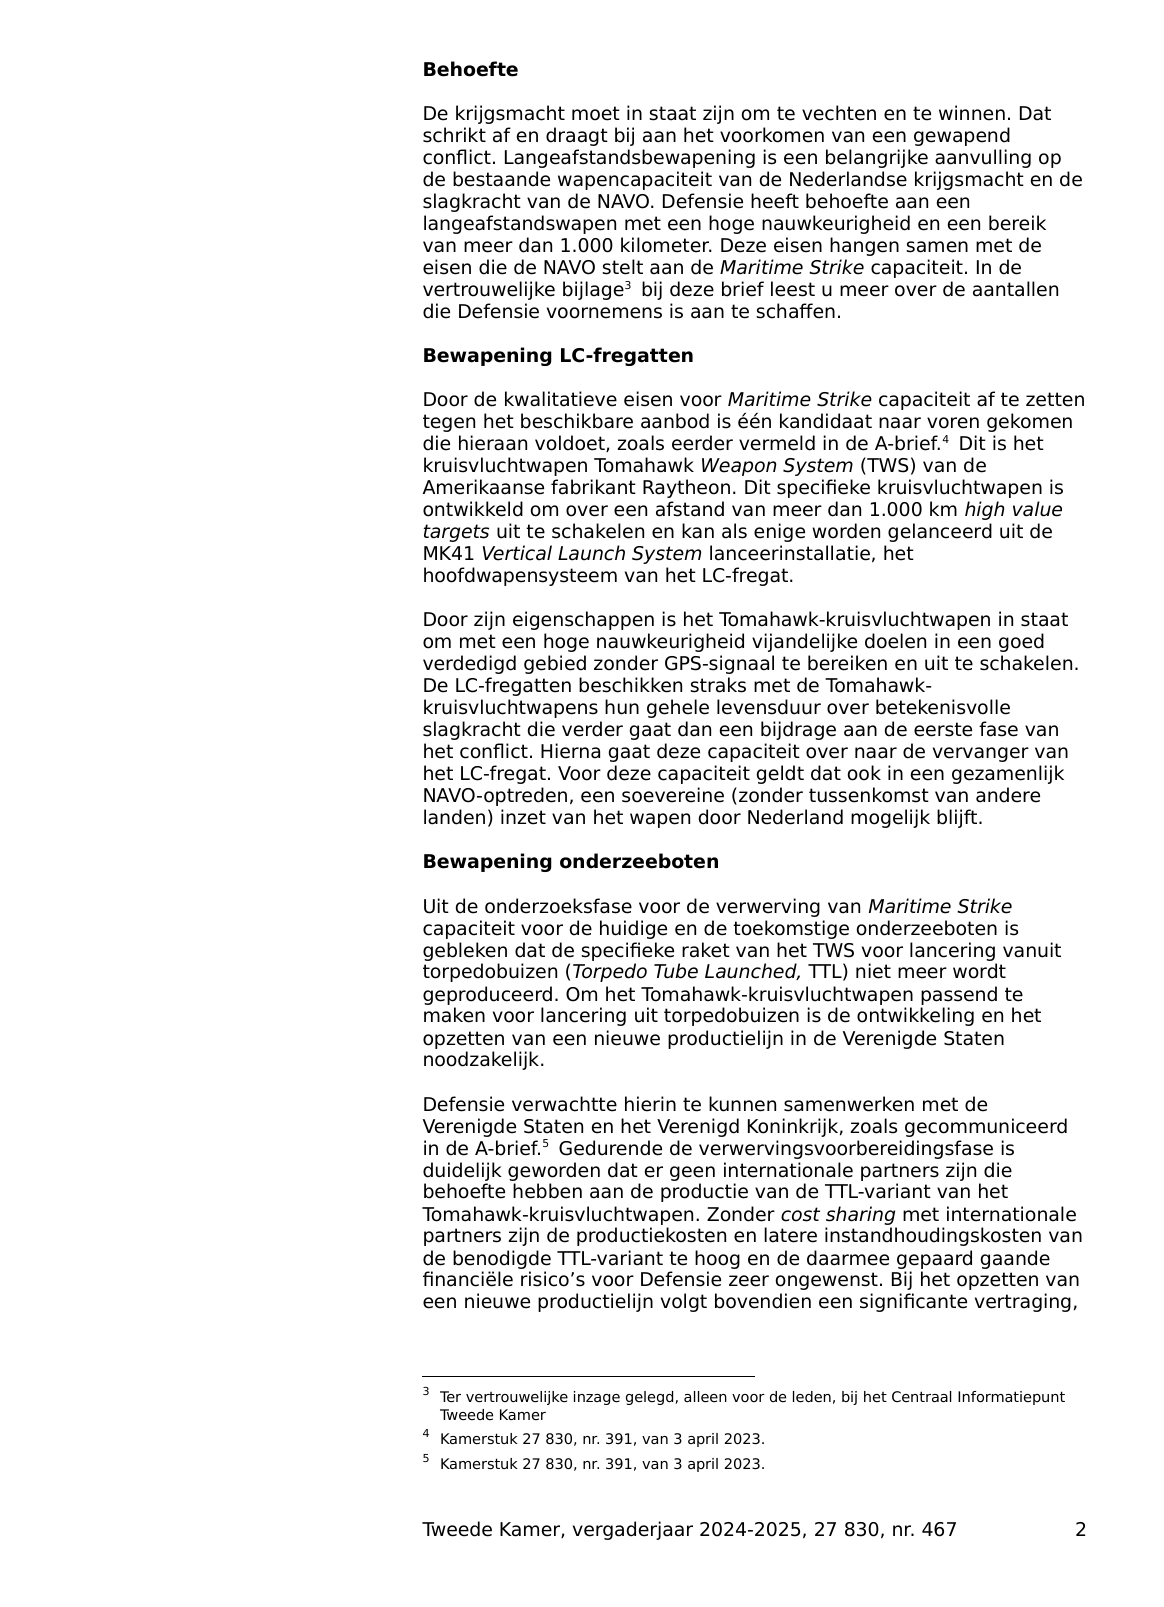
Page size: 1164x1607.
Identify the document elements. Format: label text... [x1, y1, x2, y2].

text De krijgsmacht moet in staat zijn om te vechten en te winnen. Dat schrikt af en draagt bij aan het voorkomen van een gewapend conflict. Langeafstandsbewapening is een belangrijke aanvulling op de bestaande wapencapaciteit van de Nederlandse krijgsmacht en de slagkracht van de NAVO. Defensie heeft behoefte aan een langeafstandswapen met een hoge nauwkeurigheid en een bereik van meer dan 1.000 kilometer. Deze eisen hangen samen met de eisen die de NAVO stelt aan de Maritime Strike capaciteit. In de vertrouwelijke bijlage bij deze brief leest u meer over de aantallen die Defensie voornemens is aan te schaffen. [422, 103, 1087, 323]
text Door zijn eigenschappen is het Tomahawk-kruisvluchtwapen in staat om met een hoge nauwkeurigheid vijandelijke doelen in een goed verdedigd gebied zonder GPS-signaal te bereiken en uit te schakelen. De LC-fregatten beschikken straks met de Tomahawk-kruisvluchtwapens hun gehele levensduur over betekenisvolle slagkracht die verder gaat dan een bijdrage aan de eerste fase van het conflict. Hierna gaat deze capaciteit over naar de vervanger van het LC-fregat. Voor deze capaciteit geldt dat ook in een gezamenlijk NAVO-optreden, een soevereine (zonder tussenkomst van andere landen) inzet van het wapen door Nederland mogelijk blijft. [422, 609, 1087, 829]
text Defensie verwachtte hierin te kunnen samenwerken met de Verenigde Staten en het Verenigd Koninkrijk, zoals gecommuniceerd in de A-brief. Gedurende de verwervingsvoorbereidingsfase is duidelijk geworden dat er geen internationale partners zijn die behoefte hebben aan de productie van de TTL-variant van het Tomahawk-kruisvluchtwapen. Zonder cost sharing met internationale partners zijn de productiekosten en latere instandhoudingskosten van de benodigde TTL-variant te hoog en de daarmee gepaard gaande financiële risico’s voor Defensie zeer ongewenst. Bij het opzetten van een nieuwe productielijn volgt bovendien een significante vertraging, [422, 1093, 1087, 1313]
text Kamerstuk 27 830, nr. 391, van 3 april 2023. [422, 1427, 1087, 1449]
subtitle Bewapening onderzeeboten [422, 851, 1087, 873]
text Door de kwalitatieve eisen voor Maritime Strike capaciteit af te zetten tegen het beschikbare aanbod is één kandidaat naar voren gekomen die hieraan voldoet, zoals eerder vermeld in de A-brief. Dit is het kruisvluchtwapen Tomahawk Weapon System (TWS) van de Amerikaanse fabrikant Raytheon. Dit specifieke kruisvluchtwapen is ontwikkeld om over een afstand van meer dan 1.000 km high value targets uit te schakelen en kan als enige worden gelanceerd uit de MK41 Vertical Launch System lanceerinstallatie, het hoofdwapensysteem van het LC-fregat. [422, 389, 1087, 587]
subtitle Behoefte [422, 59, 1087, 81]
text Ter vertrouwelijke inzage gelegd, alleen voor de leden, bij het Centraal Informatiepunt Tweede Kamer [422, 1385, 1087, 1424]
text Uit de onderzoeksfase voor de verwerving van Maritime Strike capaciteit voor de huidige en de toekomstige onderzeeboten is gebleken dat de specifieke raket van het TWS voor lancering vanuit torpedobuizen (Torpedo Tube Launched, TTL) niet meer wordt geproduceerd. Om het Tomahawk-kruisvluchtwapen passend te maken voor lancering uit torpedobuizen is de ontwikkeling en het opzetten van een nieuwe productielijn in de Verenigde Staten noodzakelijk. [422, 896, 1087, 1071]
subtitle Bewapening LC-fregatten [422, 345, 1087, 367]
text Kamerstuk 27 830, nr. 391, van 3 april 2023. [422, 1452, 1087, 1474]
